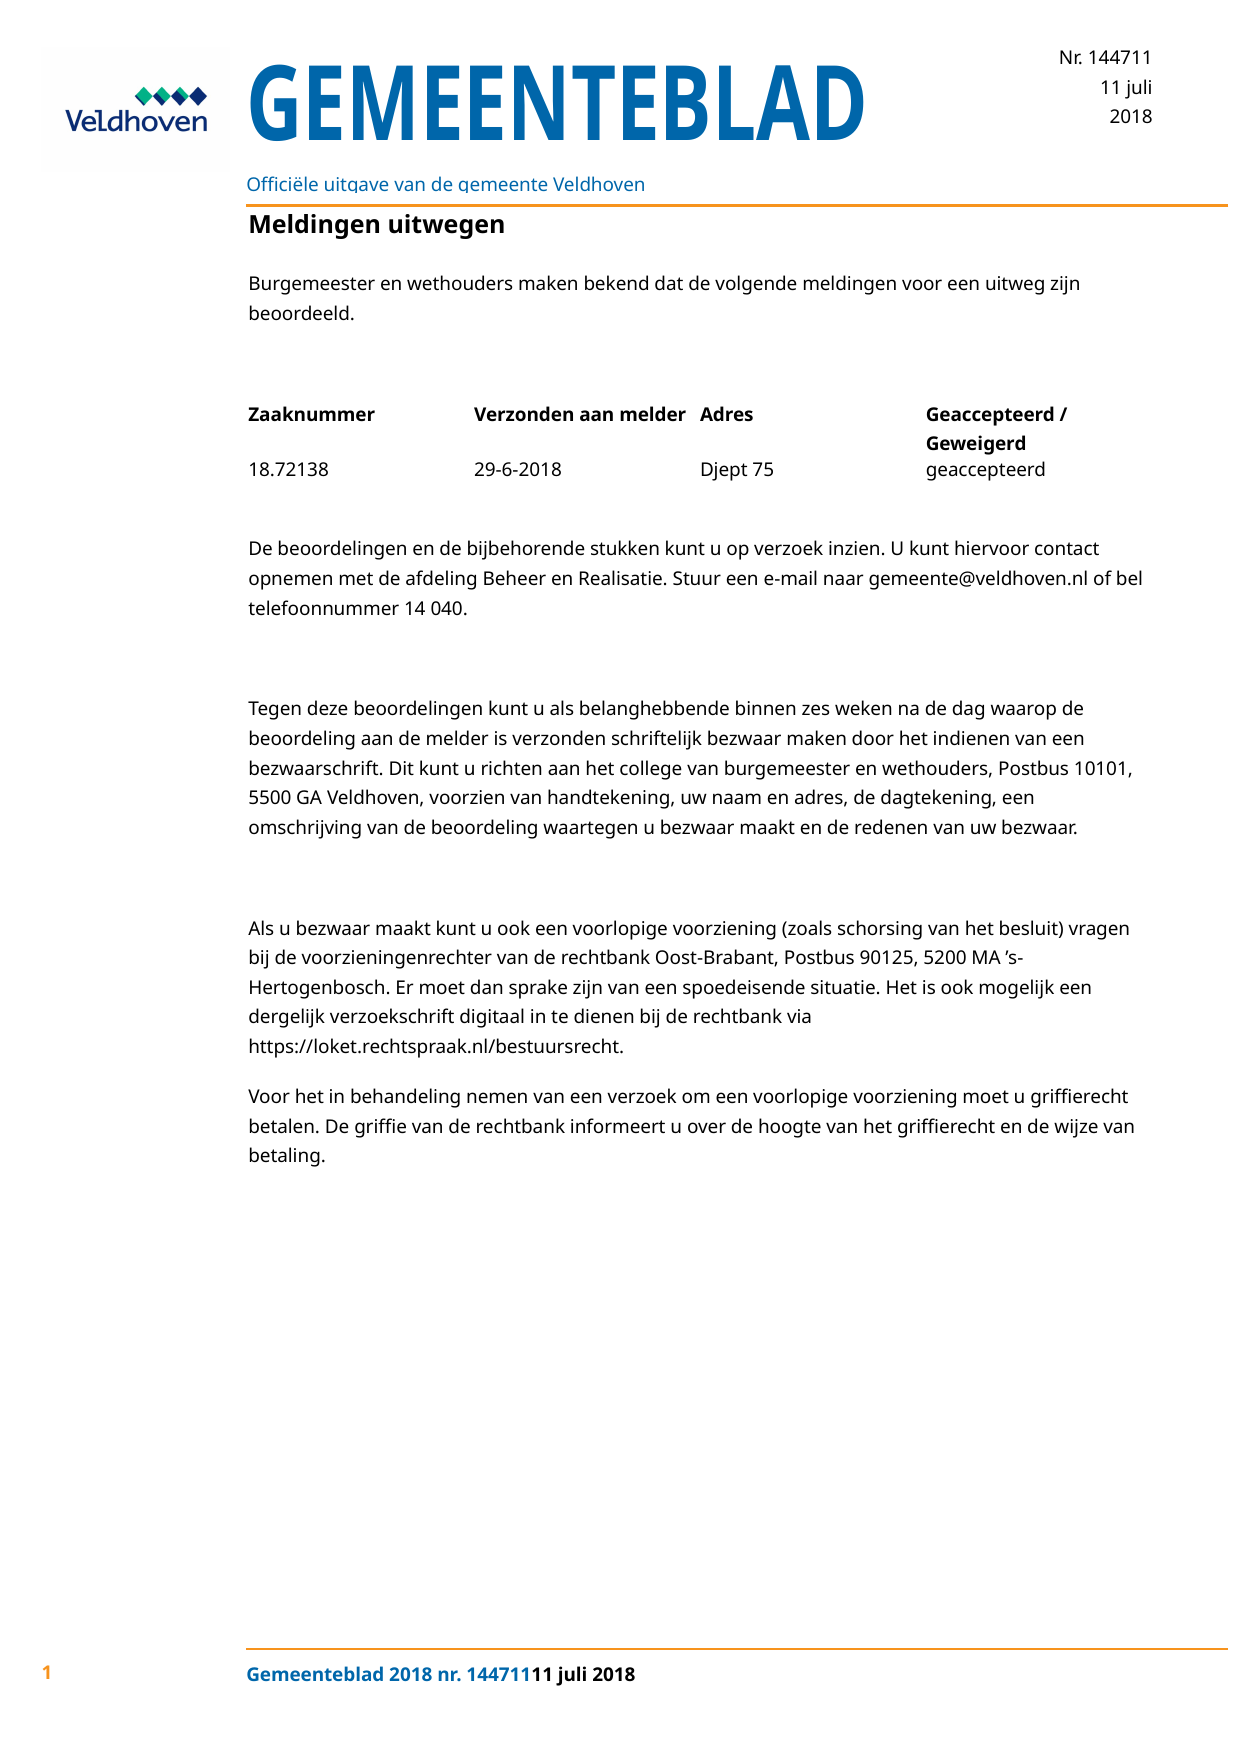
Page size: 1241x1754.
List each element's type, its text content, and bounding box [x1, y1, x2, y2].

text Als u bezwaar maakt kunt u ook een voorlopige voorziening (zoals schorsing van het besluit) vragen bij de voorzieningenrechter van de rechtbank Oost-Brabant, Postbus 90125, 5200 MA ’s-Hertogenbosch. Er moet dan sprake zijn van een spoedeisende situatie. Het is ook mogelijk een dergelijk verzoekschrift digitaal in te dienen bij de rechtbank via https://loket.rechtspraak.nl/bestuursrecht. [248, 915, 1152, 1059]
table_header Adres [700, 401, 926, 456]
text Meldingen uitwegen [248, 207, 1152, 241]
table_cell geaccepteerd [926, 456, 1152, 482]
table_header Geaccepteerd / Geweigerd [926, 401, 1152, 456]
table_cell 29-6-2018 [474, 456, 700, 482]
table_cell 18.72138 [248, 456, 474, 482]
table_header Verzonden aan melder [474, 401, 700, 456]
text De beoordelingen en de bijbehorende stukken kunt u op verzoek inzien. U kunt hiervoor contact opnemen met de afdeling Beheer en Realisatie. Stuur een e-mail naar gemeente@veldhoven.nl of bel telefoonnummer 14 040. [248, 536, 1152, 620]
text Burgemeester en wethouders maken bekend dat de volgende meldingen voor een uitweg zijn beoordeeld. [248, 270, 1152, 326]
text Tegen deze beoordelingen kunt u als belanghebbende binnen zes weken na de dag waarop de beoordeling aan de melder is verzonden schriftelijk bezwaar maken door het indienen van een bezwaarschrift. Dit kunt u richten aan het college van burgemeester en wethouders, Postbus 10101, 5500 GA Veldhoven, voorzien van handtekening, uw naam en adres, de dagtekening, een omschrijving van de beoordeling waartegen u bezwaar maakt en de redenen van uw bezwaar. [248, 696, 1152, 839]
table_cell Djept 75 [700, 456, 926, 482]
picture [41, 47, 231, 172]
text Voor het in behandeling nemen van een verzoek om een voorlopige voorziening moet u griffierecht betalen. De griffie van de rechtbank informeert u over de hoogte van het griffierecht en de wijze van betaling. [248, 1083, 1152, 1168]
table_header Zaaknummer [248, 401, 474, 456]
